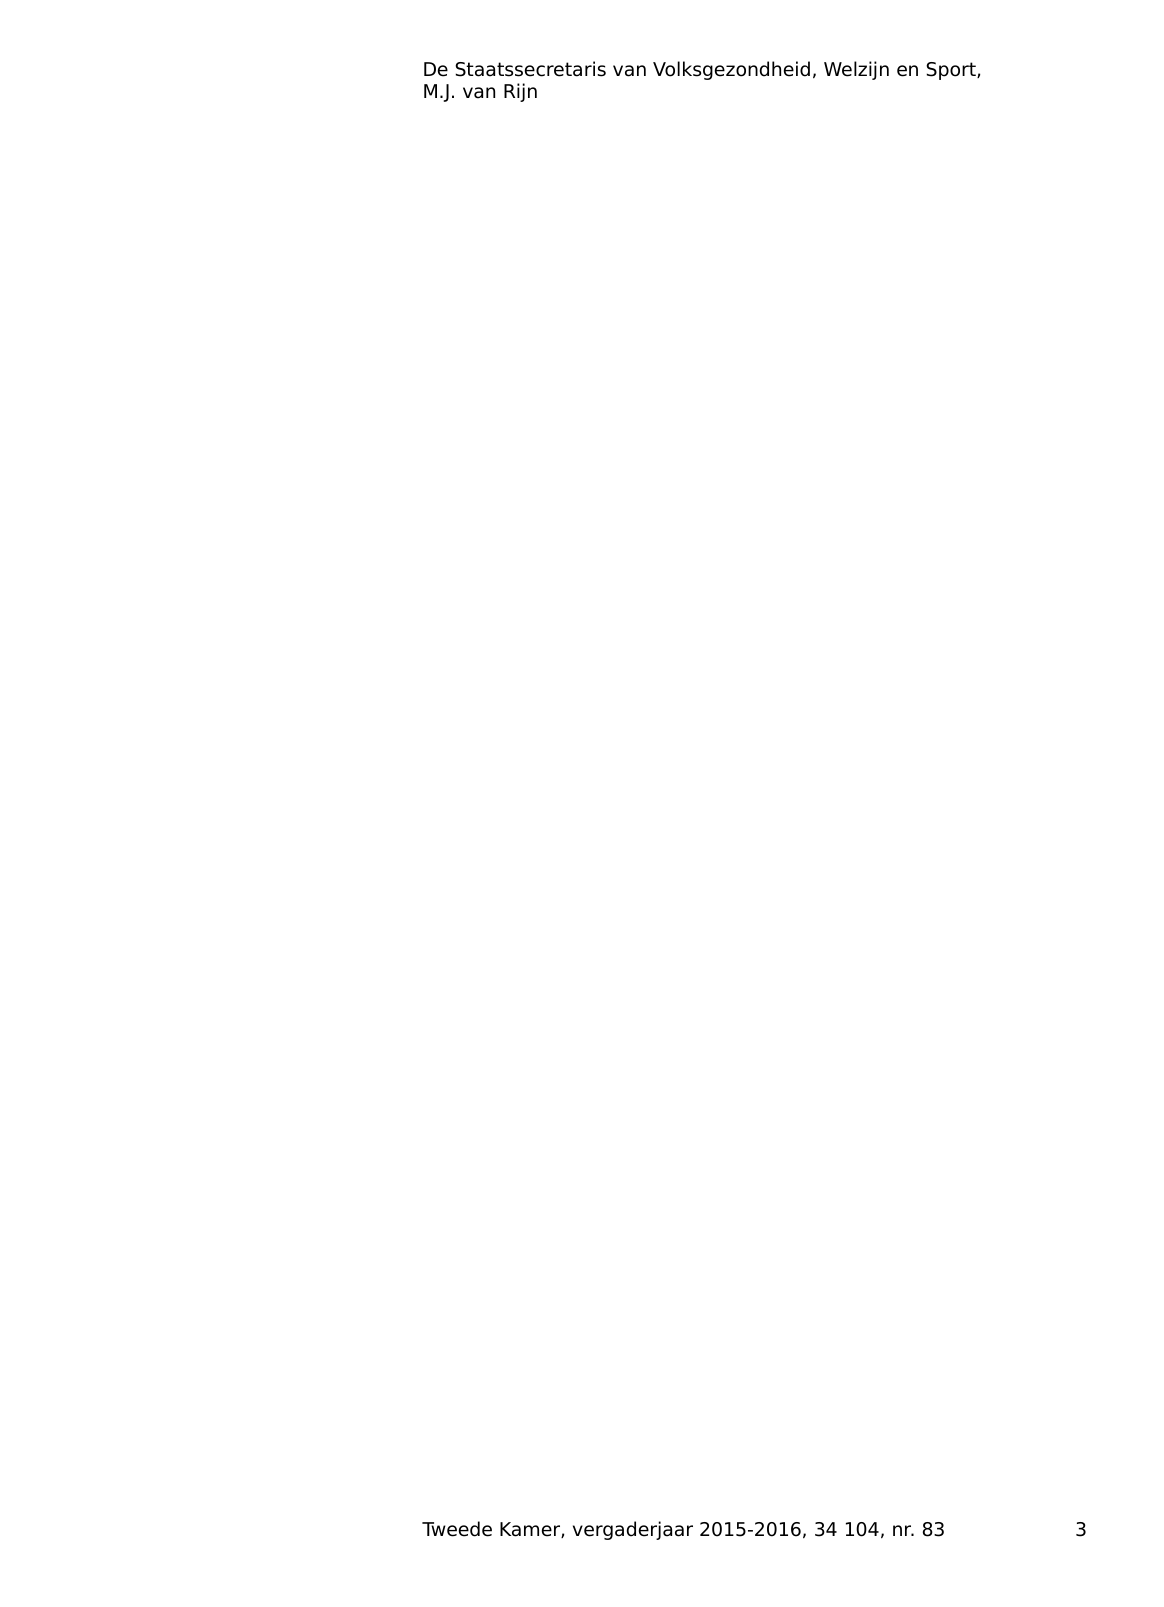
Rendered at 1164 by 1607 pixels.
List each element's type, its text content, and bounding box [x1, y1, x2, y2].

text De Staatssecretaris van Volksgezondheid, Welzijn en Sport, M.J. van Rijn [422, 59, 1087, 103]
